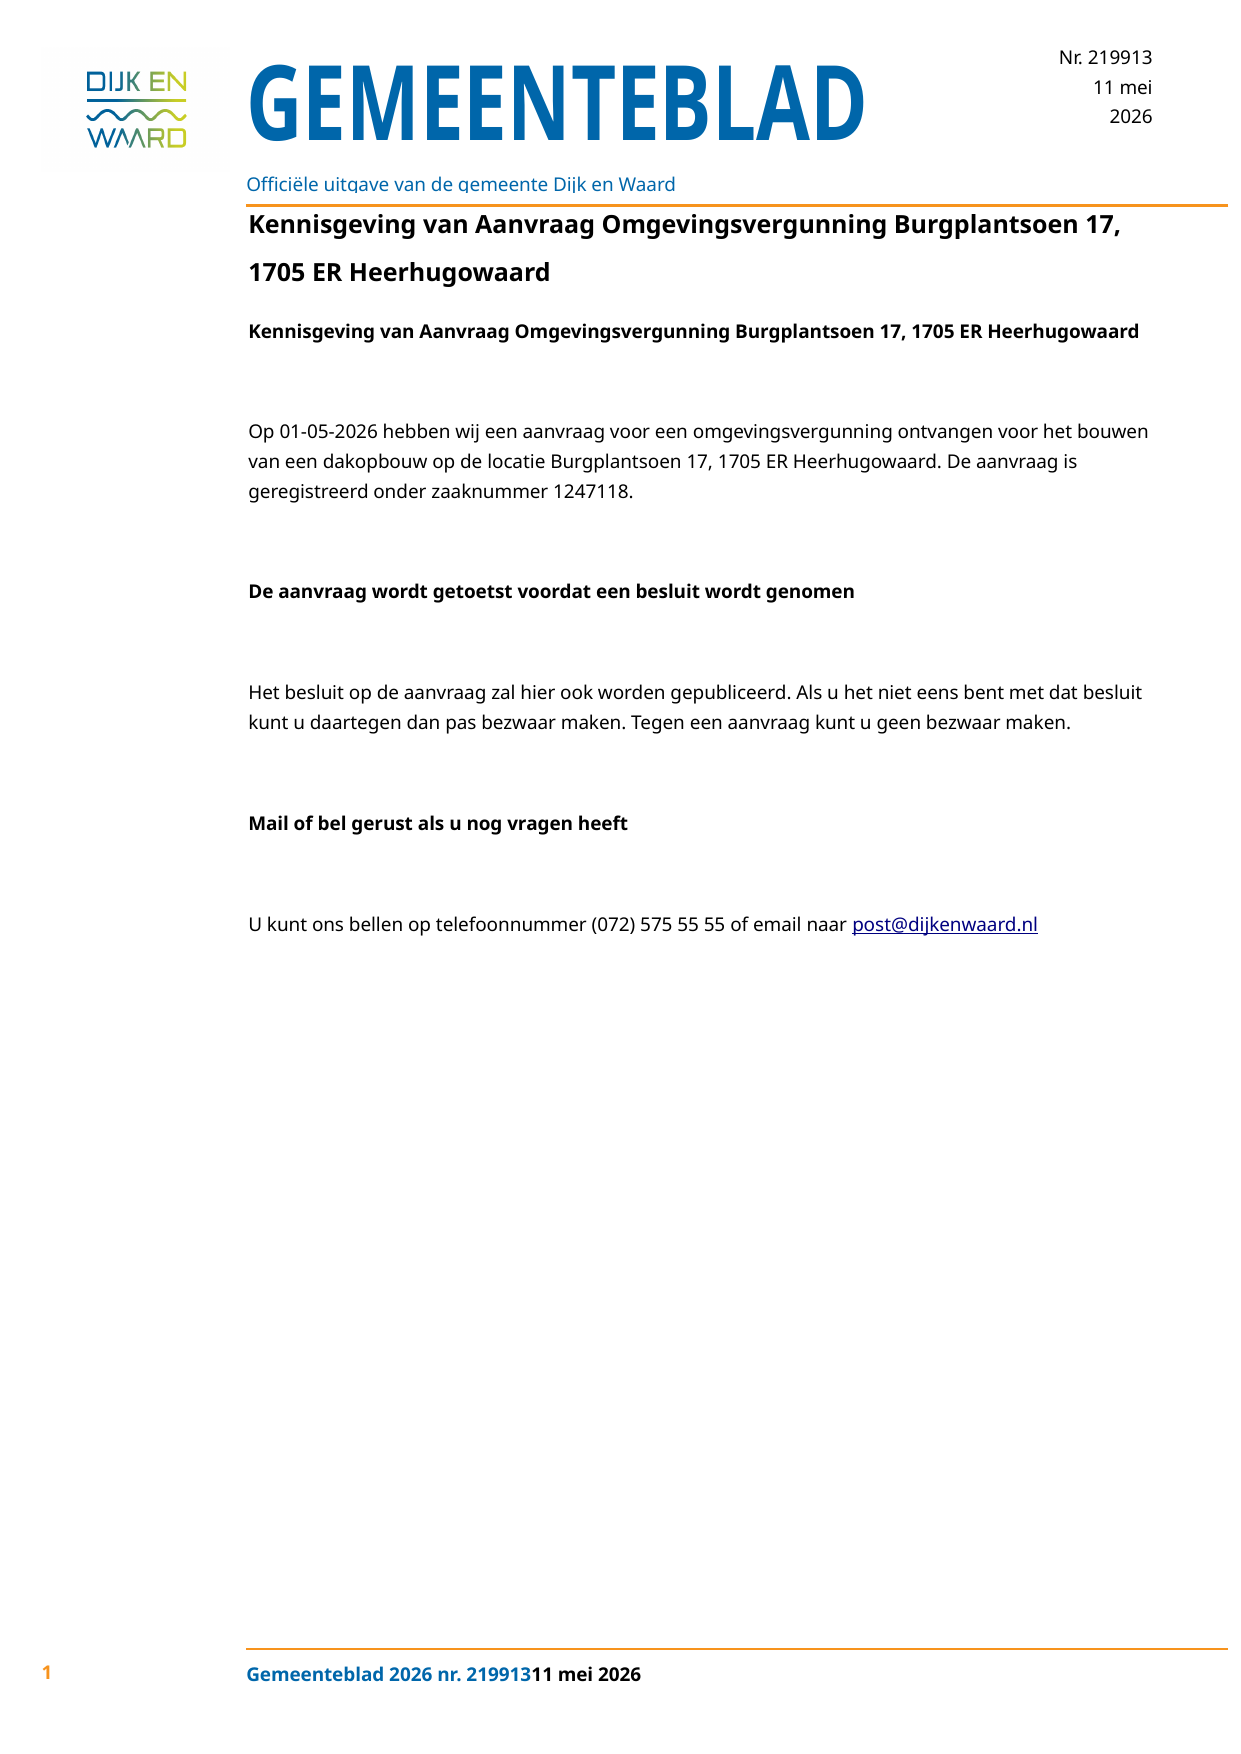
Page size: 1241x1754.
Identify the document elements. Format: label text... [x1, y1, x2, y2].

picture [41, 47, 231, 172]
text De aanvraag wordt getoetst voordat een besluit wordt genomen [248, 579, 1152, 604]
text Op 01-05-2026 hebben wij een aanvraag voor een omgevingsvergunning ontvangen voor het bouwen van een dakopbouw op de locatie Burgplantsoen 17, 1705 ER Heerhugowaard. De aanvraag is geregistreerd onder zaaknummer 1247118. [248, 419, 1152, 504]
text Kennisgeving van Aanvraag Omgevingsvergunning Burgplantsoen 17, 1705 ER Heerhugowaard [248, 318, 1152, 344]
text U kunt ons bellen op telefoonnummer (072) 575 55 55 of email naar post@dijkenwaard.nl [248, 911, 1152, 937]
text Het besluit op de aanvraag zal hier ook worden gepubliceerd. Als u het niet eens bent met dat besluit kunt u daartegen dan pas bezwaar maken. Tegen een aanvraag kunt u geen bezwaar maken. [248, 679, 1152, 735]
text Kennisgeving van Aanvraag Omgevingsvergunning Burgplantsoen 17, 1705 ER Heerhugowaard [248, 207, 1152, 288]
text Mail of bel gerust als u nog vragen heeft [248, 810, 1152, 836]
